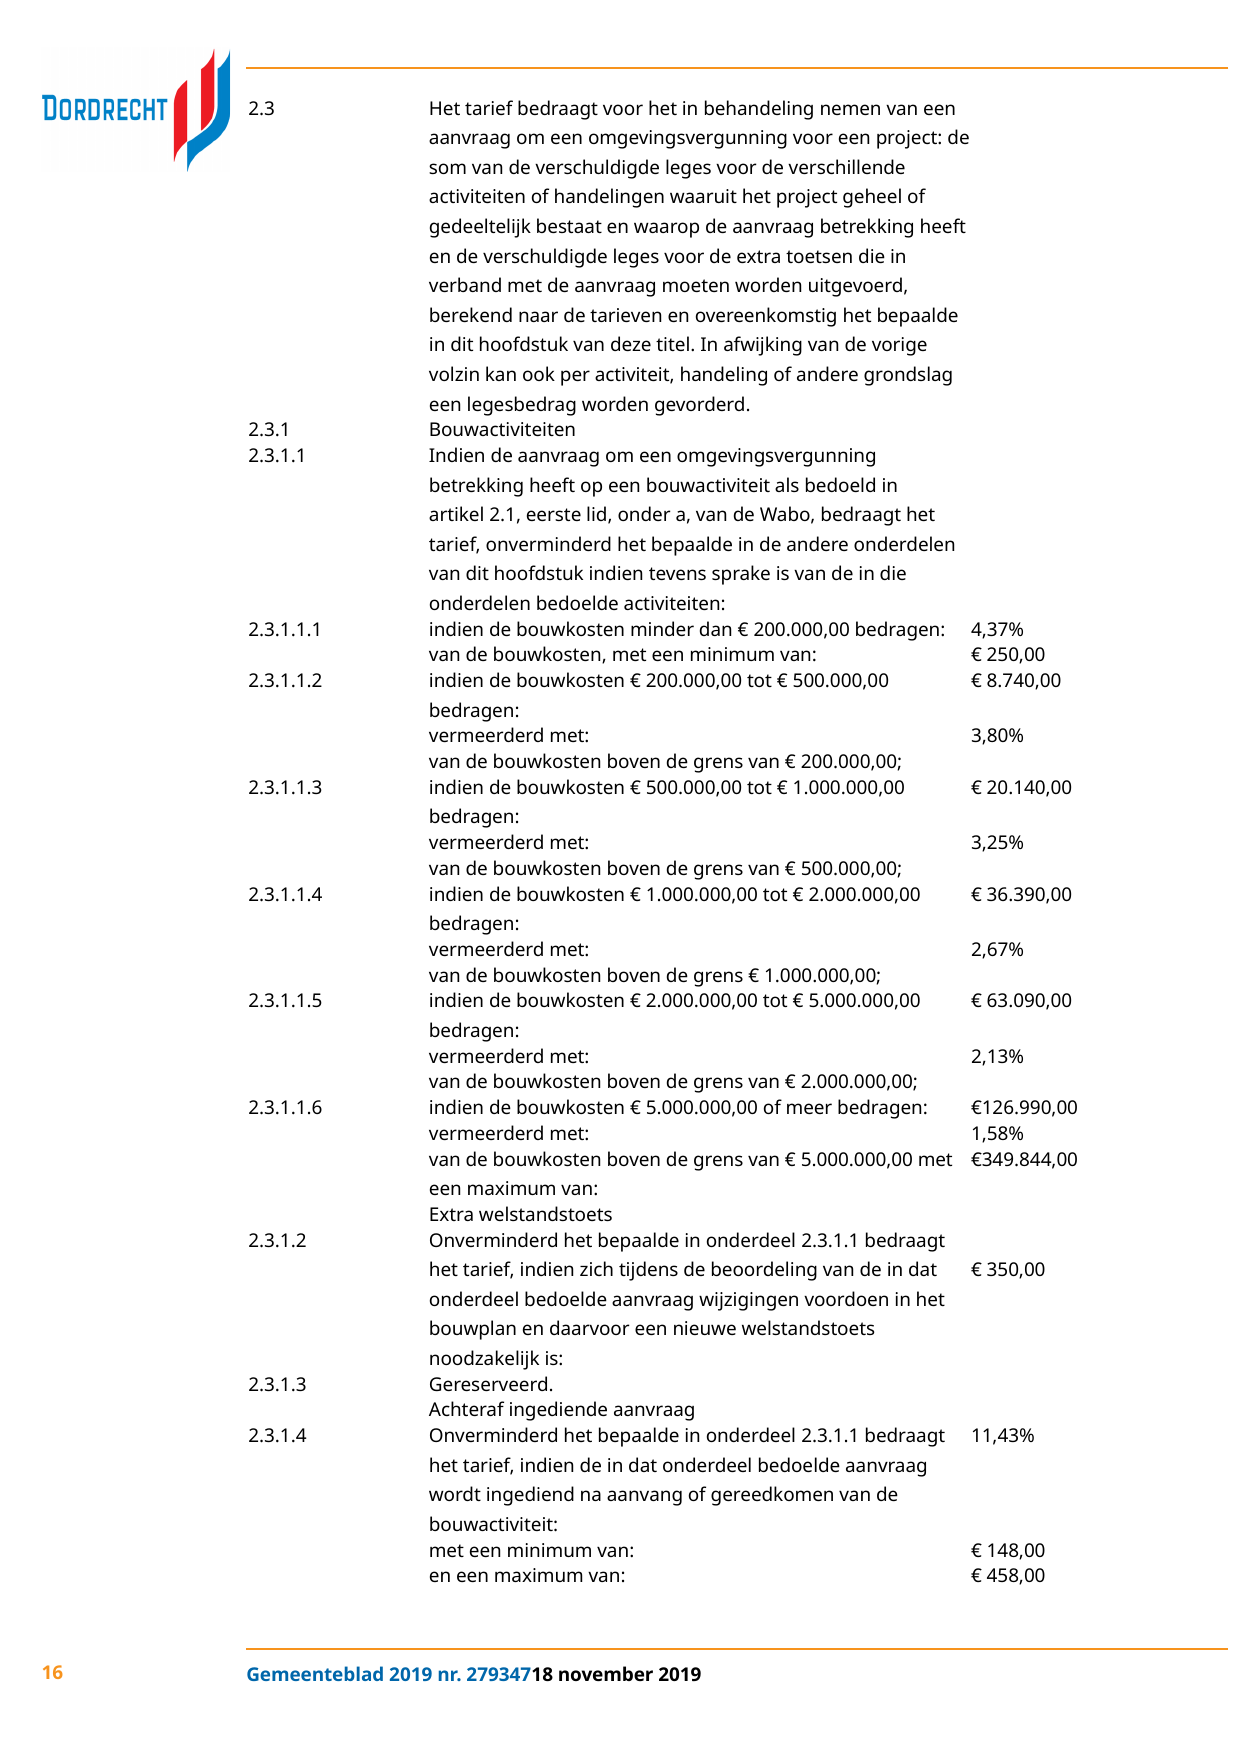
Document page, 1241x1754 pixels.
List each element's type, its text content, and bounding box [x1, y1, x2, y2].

table_cell € 250,00 [971, 642, 1152, 667]
table_cell [971, 1069, 1152, 1094]
table_cell 1,58% [971, 1120, 1152, 1146]
table_cell [248, 1397, 429, 1422]
table_cell 4,37% [971, 616, 1152, 642]
table_cell € 350,00 [971, 1227, 1152, 1371]
table_cell vermeerderd met: [429, 723, 971, 748]
table_cell [248, 829, 429, 855]
table_cell [248, 1146, 429, 1201]
table_cell [971, 962, 1152, 988]
table_cell met een minimum van: [429, 1537, 971, 1563]
table_cell € 458,00 [971, 1563, 1152, 1588]
table_cell indien de bouwkosten € 5.000.000,00 of meer bedragen: [429, 1094, 971, 1120]
table_cell [971, 1371, 1152, 1397]
table_cell [248, 723, 429, 748]
table_cell vermeerderd met: [429, 1120, 971, 1146]
table_cell [971, 748, 1152, 774]
table_cell € 63.090,00 [971, 988, 1152, 1043]
table_cell 2.3.1 [248, 416, 429, 442]
table_cell [248, 962, 429, 988]
table_cell van de bouwkosten boven de grens van € 500.000,00; [429, 855, 971, 881]
table_cell € 36.390,00 [971, 881, 1152, 936]
table_cell van de bouwkosten boven de grens van € 5.000.000,00 met een maximum van: [429, 1146, 971, 1201]
picture [41, 47, 231, 172]
table_cell vermeerderd met: [429, 829, 971, 855]
table_cell 2.3.1.1.6 [248, 1094, 429, 1120]
table_cell Onverminderd het bepaalde in onderdeel 2.3.1.1 bedraagt het tarief, indien de in dat onderdeel bedoelde aanvraag wordt ingediend na aanvang of gereedkomen van de bouwactiviteit: [429, 1423, 971, 1537]
table_cell [248, 1537, 429, 1563]
table_cell 2.3.1.1 [248, 442, 429, 616]
table_cell 3,80% [971, 723, 1152, 748]
table_cell 2.3.1.1.5 [248, 988, 429, 1043]
table_cell indien de bouwkosten € 2.000.000,00 tot € 5.000.000,00 bedragen: [429, 988, 971, 1043]
table_cell €349.844,00 [971, 1146, 1152, 1201]
table_cell van de bouwkosten boven de grens € 1.000.000,00; [429, 962, 971, 988]
table_cell en een maximum van: [429, 1563, 971, 1588]
table_cell Gereserveerd. [429, 1371, 971, 1397]
table_cell [248, 1563, 429, 1588]
table_cell 2.3.1.2 [248, 1227, 429, 1371]
table_cell € 148,00 [971, 1537, 1152, 1563]
table_cell [248, 1069, 429, 1094]
table_cell van de bouwkosten boven de grens van € 200.000,00; [429, 748, 971, 774]
table_cell indien de bouwkosten € 200.000,00 tot € 500.000,00 bedragen: [429, 667, 971, 723]
table_cell [248, 1201, 429, 1227]
table_cell 2.3.1.1.4 [248, 881, 429, 936]
table_cell 2.3.1.4 [248, 1423, 429, 1537]
table_cell vermeerderd met: [429, 1043, 971, 1069]
table_cell [248, 855, 429, 881]
table_cell van de bouwkosten, met een minimum van: [429, 642, 971, 667]
table_cell [248, 1043, 429, 1069]
table_cell € 8.740,00 [971, 667, 1152, 723]
table_cell [248, 642, 429, 667]
table_cell Indien de aanvraag om een omgevingsvergunning betrekking heeft op een bouwactiviteit als bedoeld in artikel 2.1, eerste lid, onder a, van de Wabo, bedraagt het tarief, onverminderd het bepaalde in de andere onderdelen van dit hoofdstuk indien tevens sprake is van de in die onderdelen bedoelde activiteiten: [429, 442, 971, 616]
table_header [971, 95, 1152, 416]
table_cell 3,25% [971, 829, 1152, 855]
table_cell Bouwactiviteiten [429, 416, 971, 442]
table_header Het tarief bedraagt voor het in behandeling nemen van een aanvraag om een omgevingsvergunning voor een project: de som van de verschuldigde leges voor de verschillende activiteiten of handelingen waaruit het project geheel of gedeeltelijk bestaat en waarop de aanvraag betrekking heeft en de verschuldigde leges voor de extra toetsen die in verband met de aanvraag moeten worden uitgevoerd, berekend naar de tarieven en overeenkomstig het bepaalde in dit hoofdstuk van deze titel. In afwijking van de vorige volzin kan ook per activiteit, handeling of andere grondslag een legesbedrag worden gevorderd. [429, 95, 971, 416]
table_cell 2,67% [971, 936, 1152, 962]
table_cell indien de bouwkosten € 1.000.000,00 tot € 2.000.000,00 bedragen: [429, 881, 971, 936]
table_cell 2,13% [971, 1043, 1152, 1069]
table_cell [248, 1120, 429, 1146]
table_cell Achteraf ingediende aanvraag [429, 1397, 971, 1422]
table_cell [971, 855, 1152, 881]
table_cell Extra welstandstoets [429, 1201, 971, 1227]
table_cell [971, 442, 1152, 616]
table_cell € 20.140,00 [971, 774, 1152, 829]
table_cell 11,43% [971, 1423, 1152, 1537]
table_header 2.3 [248, 95, 429, 416]
table_cell Onverminderd het bepaalde in onderdeel 2.3.1.1 bedraagt het tarief, indien zich tijdens de beoordeling van de in dat onderdeel bedoelde aanvraag wijzigingen voordoen in het bouwplan en daarvoor een nieuwe welstandstoets noodzakelijk is: [429, 1227, 971, 1371]
table_cell 2.3.1.3 [248, 1371, 429, 1397]
table_cell [248, 936, 429, 962]
table_cell [971, 1397, 1152, 1422]
table_cell van de bouwkosten boven de grens van € 2.000.000,00; [429, 1069, 971, 1094]
table_cell 2.3.1.1.3 [248, 774, 429, 829]
table_cell 2.3.1.1.2 [248, 667, 429, 723]
table_cell €126.990,00 [971, 1094, 1152, 1120]
table_cell 2.3.1.1.1 [248, 616, 429, 642]
table_cell [971, 1201, 1152, 1227]
table_cell vermeerderd met: [429, 936, 971, 962]
table_cell indien de bouwkosten € 500.000,00 tot € 1.000.000,00 bedragen: [429, 774, 971, 829]
table_cell [248, 748, 429, 774]
table_cell [971, 416, 1152, 442]
table_cell indien de bouwkosten minder dan € 200.000,00 bedragen: [429, 616, 971, 642]
